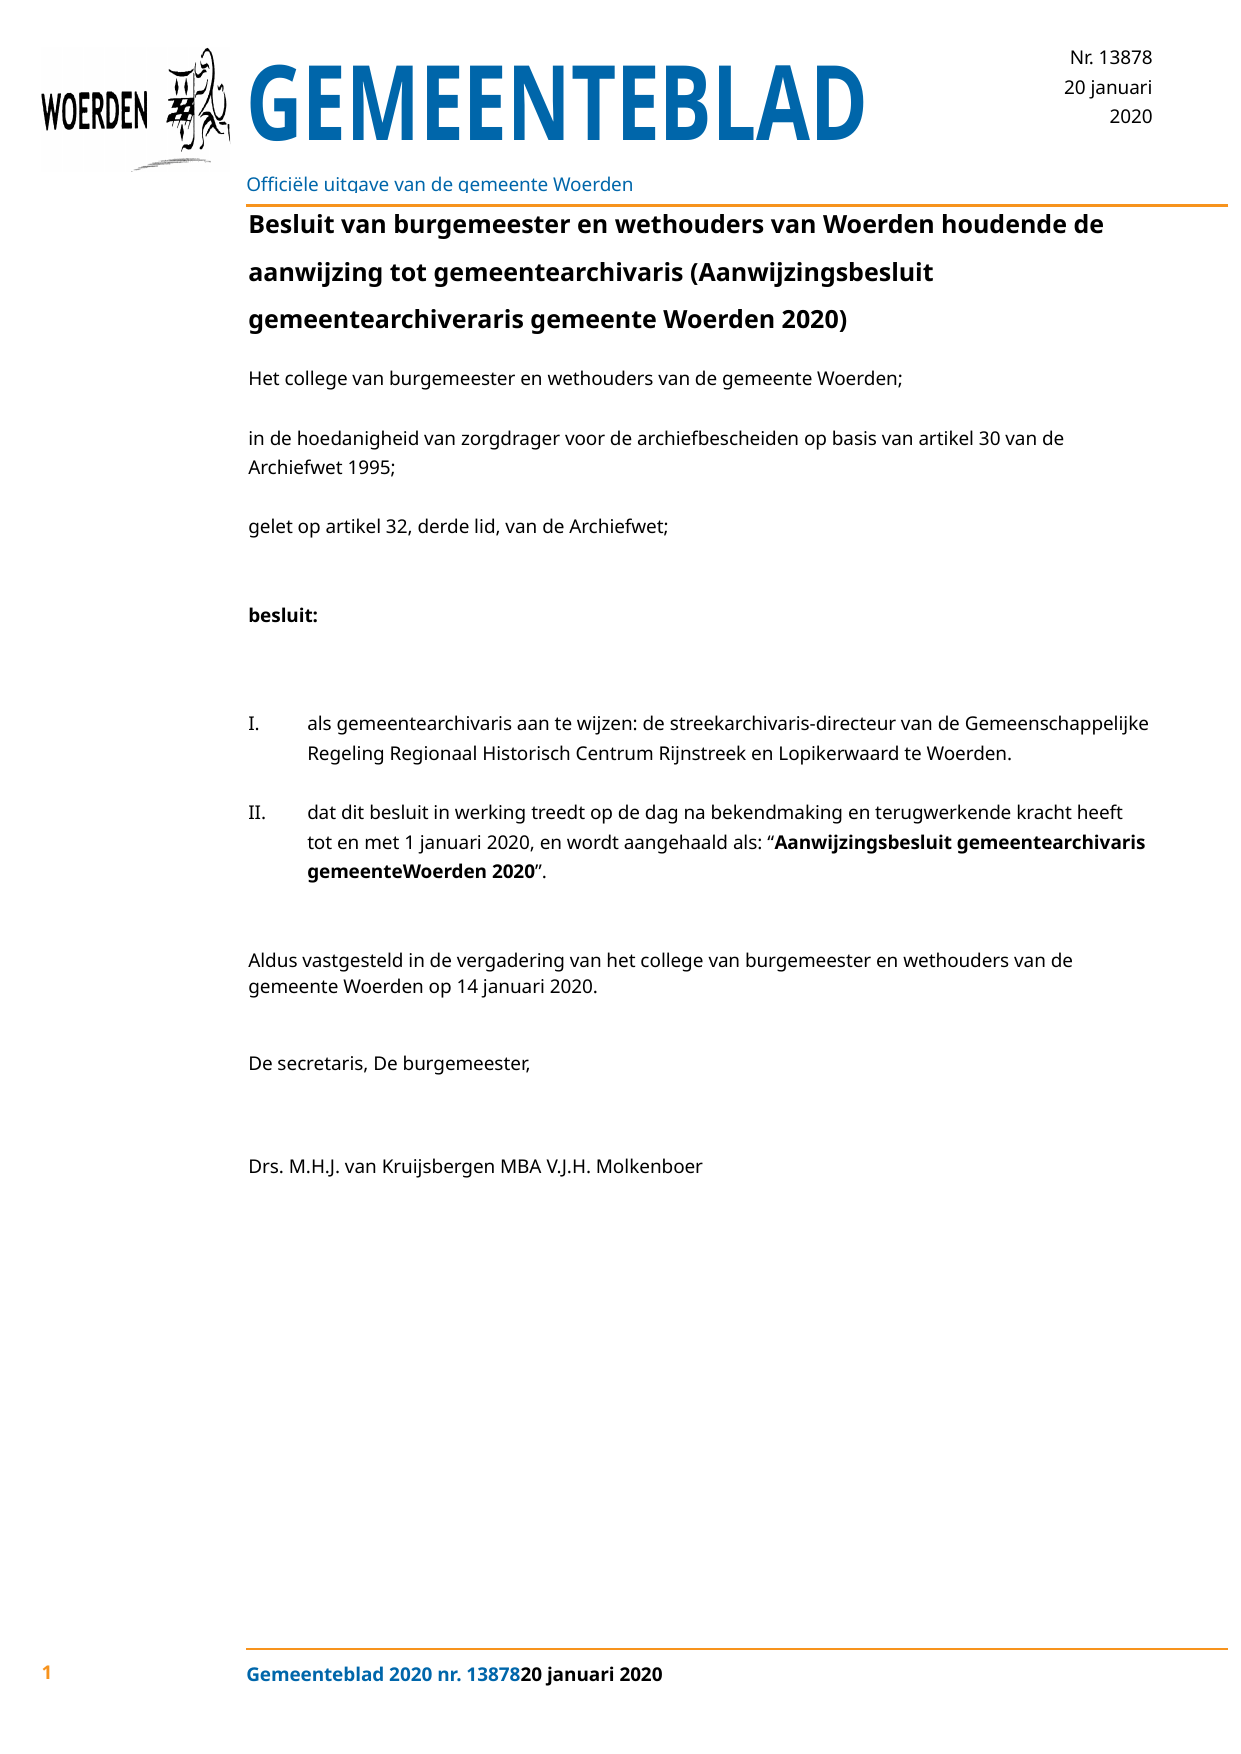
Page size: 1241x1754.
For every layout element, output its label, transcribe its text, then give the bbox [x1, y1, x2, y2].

text besluit: [248, 602, 1152, 628]
text gelet op artikel 32, derde lid, van de Archiefwet; [248, 513, 1152, 539]
text Besluit van burgemeester en wethouders van Woerden houdende de aanwijzing tot gemeentearchivaris (Aanwijzingsbesluit gemeentearchiveraris gemeente Woerden 2020) [248, 207, 1152, 336]
text Aldus vastgesteld in de vergadering van het college van burgemeester en wethouders van de gemeente Woerden op 14 januari 2020. [248, 947, 1152, 999]
text in de hoedanigheid van zorgdrager voor de archiefbescheiden op basis van artikel 30 van de Archiefwet 1995; [248, 425, 1152, 480]
text Het college van burgemeester en wethouders van de gemeente Woerden; [248, 366, 1152, 391]
list dat dit besluit in werking treedt op de dag na bekendmaking en terugwerkende kracht heeft tot en met 1 januari 2020, en wordt aangehaald als: “Aanwijzingsbesluit gemeentearchivaris gemeenteWoerden 2020”. [248, 799, 1152, 884]
list als gemeentearchivaris aan te wijzen: de streekarchivaris-directeur van de Gemeenschappelijke Regeling Regionaal Historisch Centrum Rijnstreek en Lopikerwaard te Woerden. [248, 711, 1152, 766]
picture [41, 47, 231, 172]
text De secretaris, De burgemeester, [248, 1050, 1152, 1076]
text Drs. M.H.J. van Kruijsbergen MBA V.J.H. Molkenboer [248, 1153, 1152, 1179]
